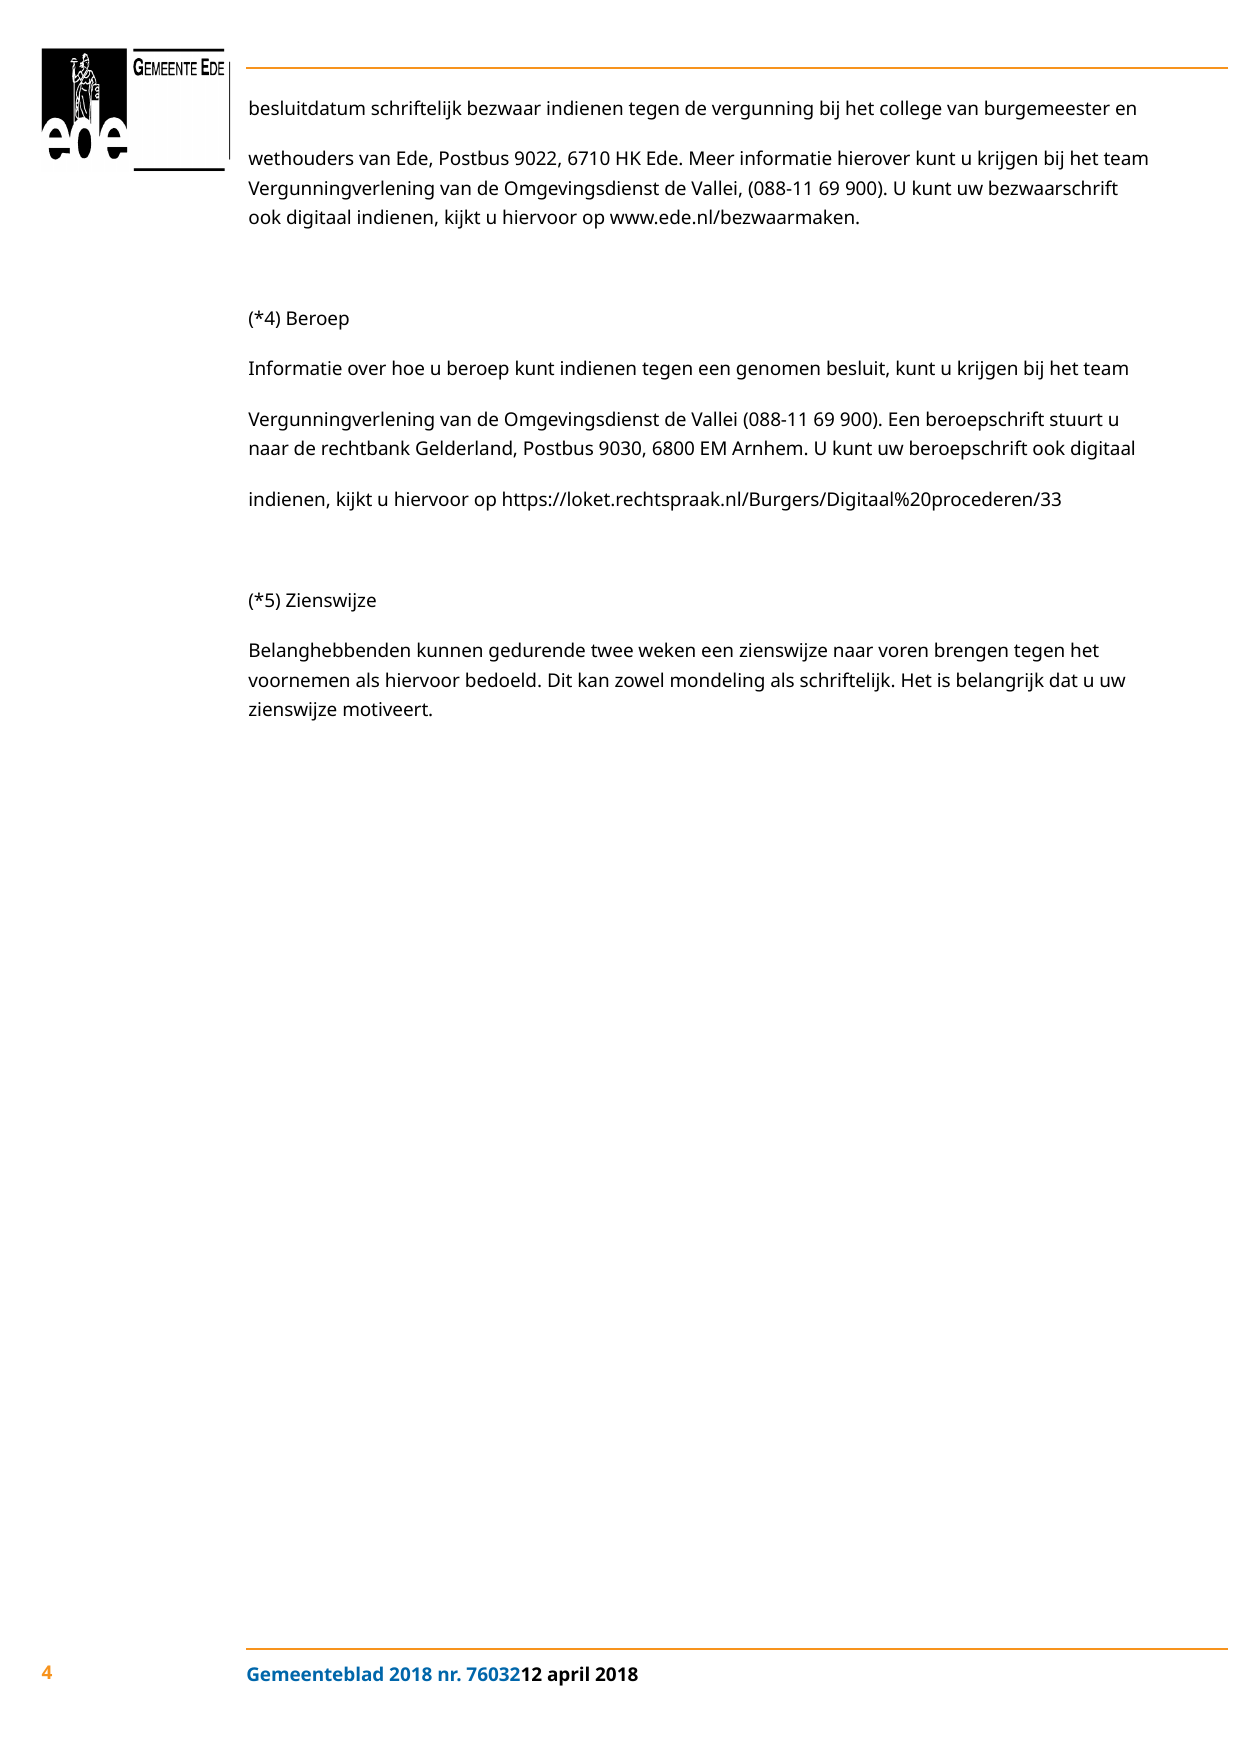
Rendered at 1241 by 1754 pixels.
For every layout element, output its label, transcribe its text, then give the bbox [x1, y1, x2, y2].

text Belanghebbenden kunnen gedurende twee weken een zienswijze naar voren brengen tegen het voornemen als hiervoor bedoeld. Dit kan zowel mondeling als schriftelijk. Het is belangrijk dat u uw zienswijze motiveert. [248, 637, 1152, 722]
text (*4) Beroep [248, 305, 1152, 331]
picture [41, 47, 231, 172]
text wethouders van Ede, Postbus 9022, 6710 HK Ede. Meer informatie hierover kunt u krijgen bij het team Vergunningverlening van de Omgevingsdienst de Vallei, (088-11 69 900). U kunt uw bezwaarschrift ook digitaal indienen, kijkt u hiervoor op www.ede.nl/bezwaarmaken. [248, 145, 1152, 230]
text Vergunningverlening van de Omgevingsdienst de Vallei (088-11 69 900). Een beroepschrift stuurt u naar de rechtbank Gelderland, Postbus 9030, 6800 EM Arnhem. U kunt uw beroepschrift ook digitaal [248, 406, 1152, 461]
text Informatie over hoe u beroep kunt indienen tegen een genomen besluit, kunt u krijgen bij het team [248, 356, 1152, 381]
text besluitdatum schriftelijk bezwaar indienen tegen de vergunning bij het college van burgemeester en [248, 95, 1152, 121]
text indienen, kijkt u hiervoor op https://loket.rechtspraak.nl/Burgers/Digitaal%20procederen/33 [248, 486, 1152, 512]
text (*5) Zienswijze [248, 587, 1152, 613]
